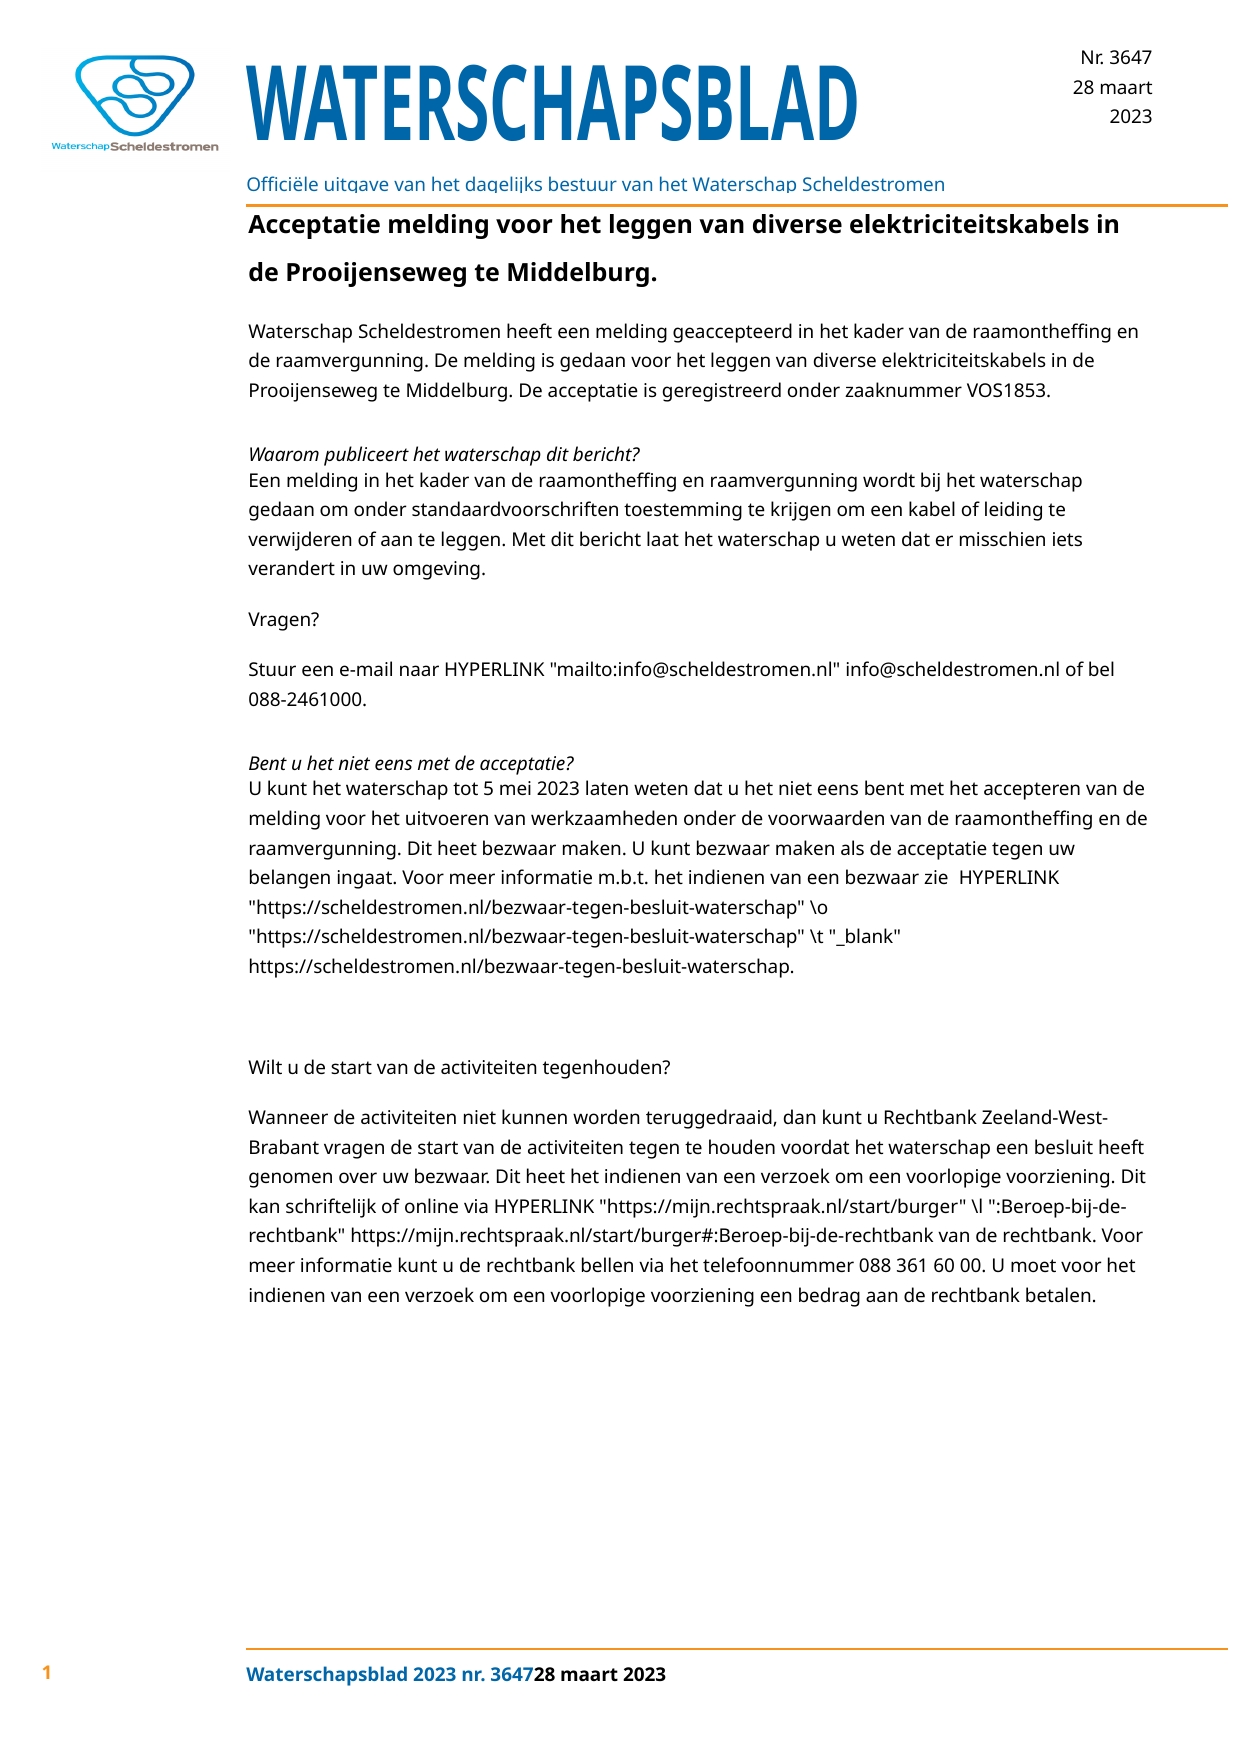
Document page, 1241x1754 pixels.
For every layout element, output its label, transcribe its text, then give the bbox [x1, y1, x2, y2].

text Waterschap Scheldestromen heeft een melding geaccepteerd in het kader van de raamontheffing en de raamvergunning. De melding is gedaan voor het leggen van diverse elektriciteitskabels in de Prooijenseweg te Middelburg. De acceptatie is geregistreerd onder zaaknummer VOS1853. [248, 318, 1152, 403]
text U kunt het waterschap tot 5 mei 2023 laten weten dat u het niet eens bent met het accepteren van de melding voor het uitvoeren van werkzaamheden onder de voorwaarden van de raamontheffing en de raamvergunning. Dit heet bezwaar maken. U kunt bezwaar maken als de acceptatie tegen uw belangen ingaat. Voor meer informatie m.b.t. het indienen van een bezwaar zie HYPERLINK "https://scheldestromen.nl/bezwaar-tegen-besluit-waterschap" \o "https://scheldestromen.nl/bezwaar-tegen-besluit-waterschap" \t "_blank" https://scheldestromen.nl/bezwaar-tegen-besluit-waterschap. [248, 776, 1152, 979]
text Vragen? [248, 606, 1152, 632]
text Acceptatie melding voor het leggen van diverse elektriciteitskabels in de Prooijenseweg te Middelburg. [248, 207, 1152, 288]
picture [41, 47, 231, 172]
text Een melding in het kader van de raamontheffing en raamvergunning wordt bij het waterschap gedaan om onder standaardvoorschriften toestemming te krijgen om een kabel of leiding te verwijderen of aan te leggen. Met dit bericht laat het waterschap u weten dat er misschien iets verandert in uw omgeving. [248, 467, 1152, 581]
text Wanneer de activiteiten niet kunnen worden teruggedraaid, dan kunt u Rechtbank Zeeland-West-Brabant vragen de start van de activiteiten tegen te houden voordat het waterschap een besluit heeft genomen over uw bezwaar. Dit heet het indienen van een verzoek om een voorlopige voorziening. Dit kan schriftelijk of online via HYPERLINK "https://mijn.rechtspraak.nl/start/burger" \l ":Beroep-bij-de-rechtbank" https://mijn.rechtspraak.nl/start/burger#:Beroep-bij-de-rechtbank van de rechtbank. Voor meer informatie kunt u de rechtbank bellen via het telefoonnummer 088 361 60 00. U moet voor het indienen van een verzoek om een voorlopige voorziening een bedrag aan de rechtbank betalen. [248, 1104, 1152, 1308]
text Waarom publiceert het waterschap dit bericht? [248, 441, 1152, 467]
text Stuur een e-mail naar HYPERLINK "mailto:info@scheldestromen.nl" info@scheldestromen.nl of bel 088-2461000. [248, 656, 1152, 712]
text Bent u het niet eens met de acceptatie? [248, 750, 1152, 776]
text Wilt u de start van de activiteiten tegenhouden? [248, 1054, 1152, 1080]
